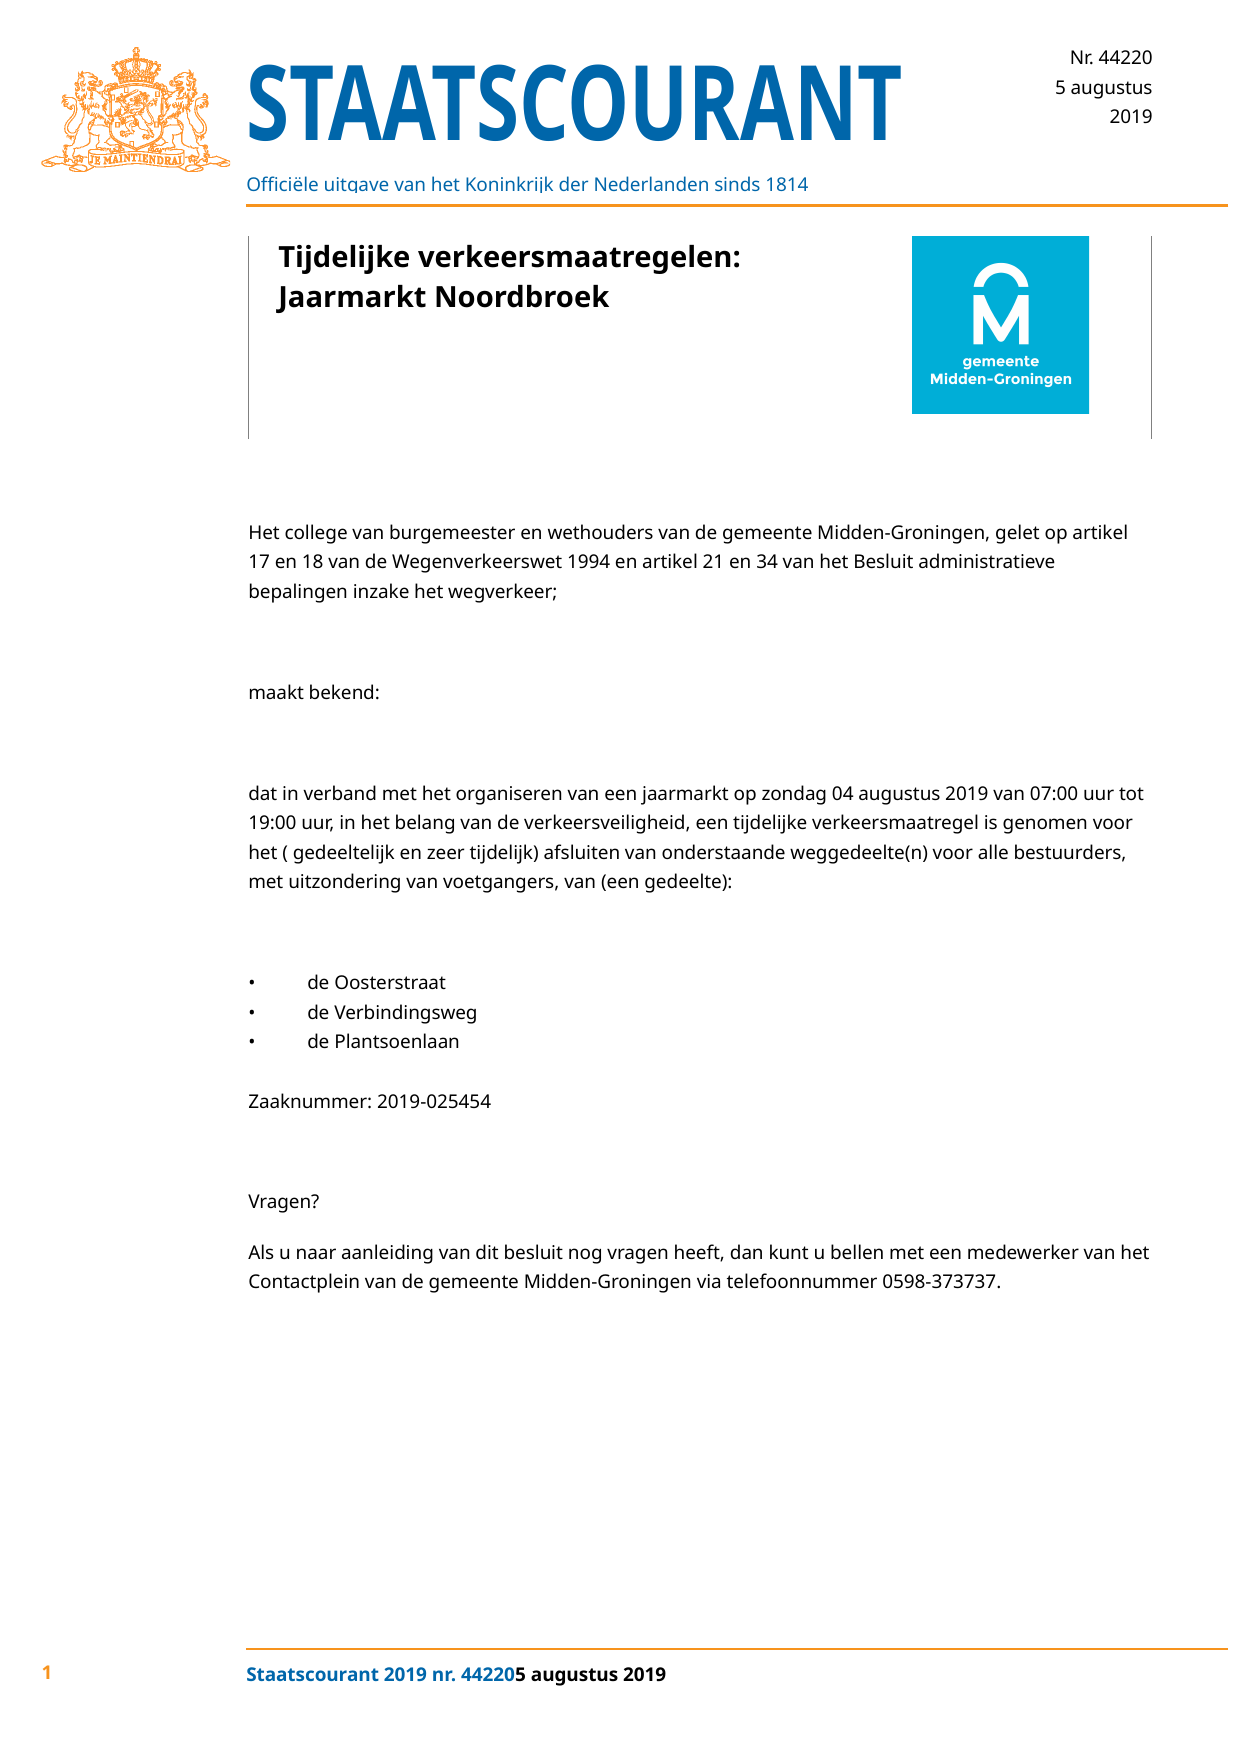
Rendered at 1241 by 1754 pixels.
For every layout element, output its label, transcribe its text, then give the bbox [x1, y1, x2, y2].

list de Plantsoenlaan [248, 1029, 1152, 1054]
picture [983, 359, 989, 366]
picture [975, 264, 1027, 286]
list de Oosterstraat [248, 969, 1152, 995]
text Zaaknummer: 2019-025454 [248, 1088, 1152, 1113]
text dat in verband met het organiseren van een jaarmarkt op zondag 04 augustus 2019 van 07:00 uur tot 19:00 uur, in het belang van de verkeersveiligheid, een tijdelijke verkeersmaatregel is genomen voor het ( gedeeltelijk en zeer tijdelijk) afsluiten van onderstaande weggedeelte(n) voor alle bestuurders, met uitzondering van voetgangers, van (een gedeelte): [248, 780, 1152, 894]
text Vragen? [248, 1189, 1152, 1214]
picture [1046, 377, 1052, 385]
picture [974, 296, 1028, 344]
table_header [850, 236, 912, 413]
table_header [850, 414, 1151, 439]
table_header [1090, 236, 1151, 413]
text Als u naar aanleiding van dit besluit nog vragen heeft, dan kunt u bellen met een medewerker van het Contactplein van de gemeente Midden-Groningen via telefoonnummer 0598-373737. [248, 1239, 1152, 1294]
picture [964, 359, 971, 368]
picture [41, 47, 231, 172]
text maakt bekend: [248, 679, 1152, 705]
picture [932, 374, 942, 383]
text Het college van burgemeester en wethouders van de gemeente Midden-Groningen, gelet op artikel 17 en 18 van de Wegenverkeerswet 1994 en artikel 21 en 34 van het Besluit administratieve bepalingen inzake het wegverkeer; [248, 519, 1152, 604]
list de Verbindingsweg [248, 999, 1152, 1025]
table_header Tijdelijke verkeersmaatregelen: Jaarmarkt Noordbroek [249, 236, 850, 439]
